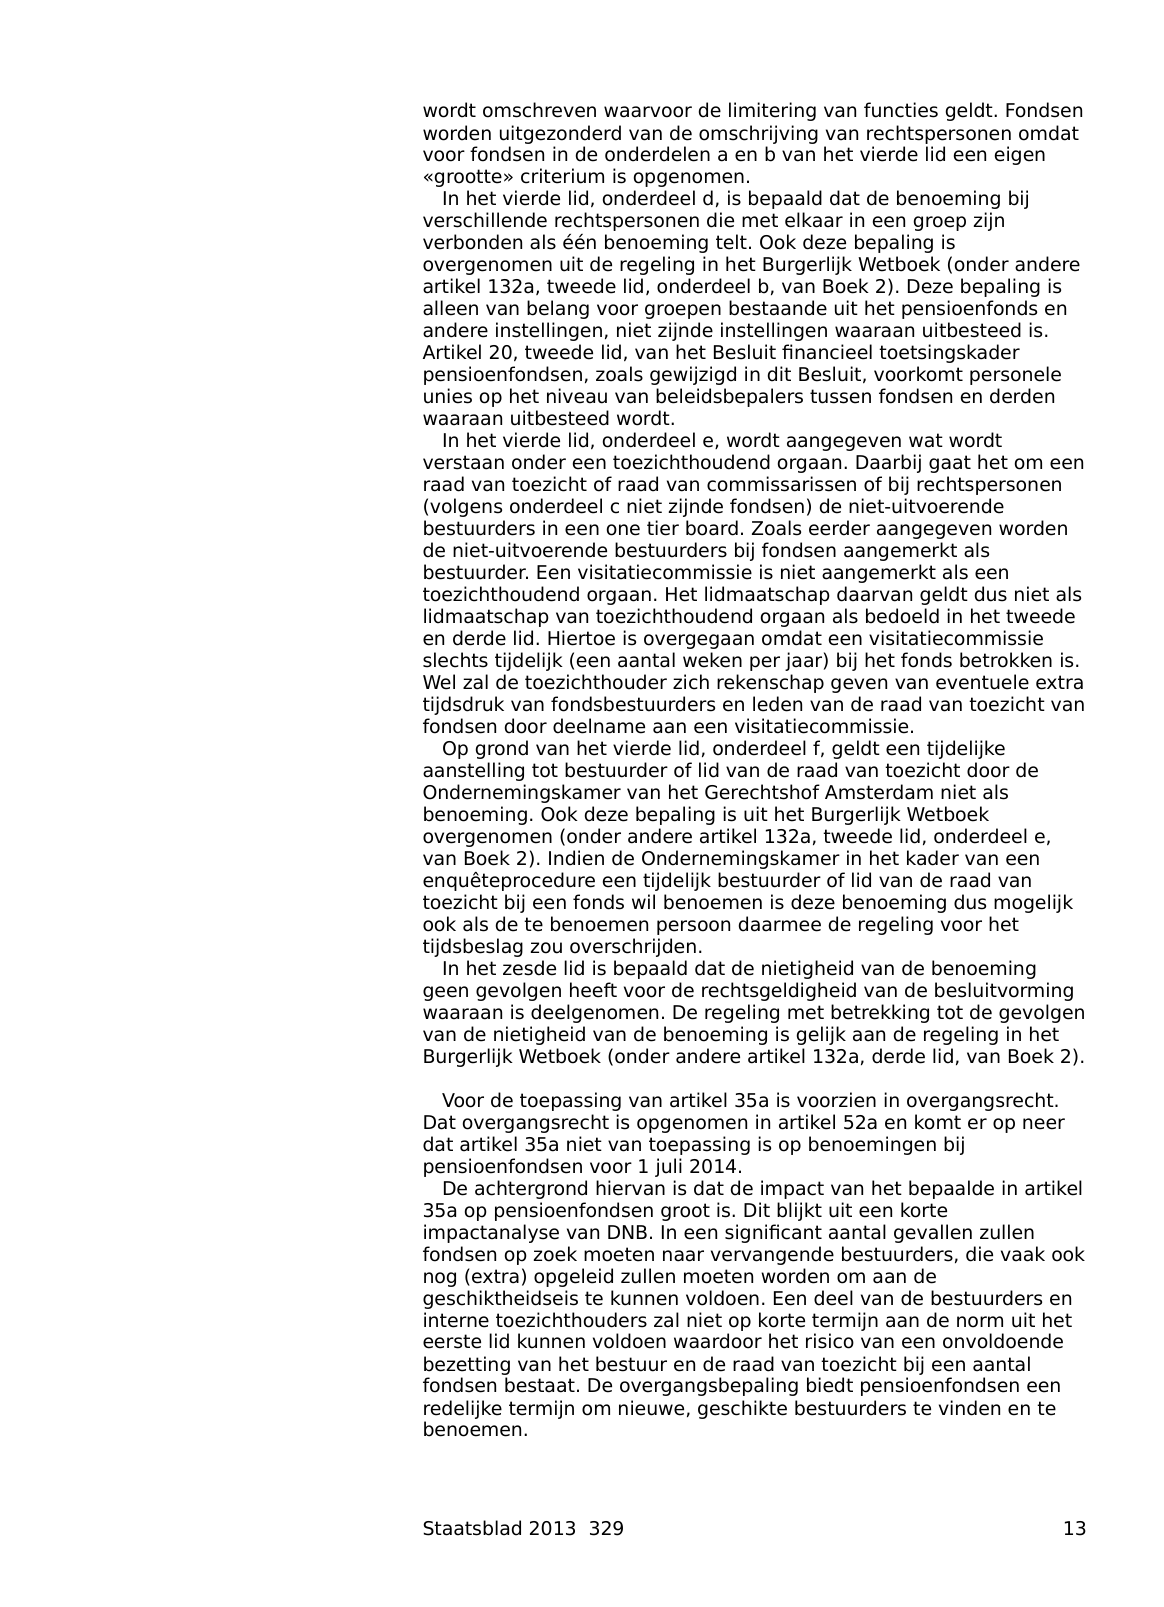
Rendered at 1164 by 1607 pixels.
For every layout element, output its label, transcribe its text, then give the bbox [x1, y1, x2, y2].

text wordt omschreven waarvoor de limitering van functies geldt. Fondsen worden uitgezonderd van de omschrijving van rechtspersonen omdat voor fondsen in de onderdelen a en b van het vierde lid een eigen «grootte» criterium is opgenomen. [422, 100, 1087, 188]
text De achtergrond hiervan is dat de impact van het bepaalde in artikel 35a op pensioenfondsen groot is. Dit blijkt uit een korte impactanalyse van DNB. In een significant aantal gevallen zullen fondsen op zoek moeten naar vervangende bestuurders, die vaak ook nog (extra) opgeleid zullen moeten worden om aan de geschiktheidseis te kunnen voldoen. Een deel van de bestuurders en interne toezichthouders zal niet op korte termijn aan de norm uit het eerste lid kunnen voldoen waardoor het risico van een onvoldoende bezetting van het bestuur en de raad van toezicht bij een aantal fondsen bestaat. De overgangsbepaling biedt pensioenfondsen een redelijke termijn om nieuwe, geschikte bestuurders te vinden en te benoemen. [422, 1178, 1087, 1441]
text Op grond van het vierde lid, onderdeel f, geldt een tijdelijke aanstelling tot bestuurder of lid van de raad van toezicht door de Ondernemingskamer van het Gerechtshof Amsterdam niet als benoeming. Ook deze bepaling is uit het Burgerlijk Wetboek overgenomen (onder andere artikel 132a, tweede lid, onderdeel e, van Boek 2). Indien de Ondernemingskamer in het kader van een enquêteprocedure een tijdelijk bestuurder of lid van de raad van toezicht bij een fonds wil benoemen is deze benoeming dus mogelijk ook als de te benoemen persoon daarmee de regeling voor het tijdsbeslag zou overschrijden. [422, 738, 1087, 958]
text In het vierde lid, onderdeel e, wordt aangegeven wat wordt verstaan onder een toezichthoudend orgaan. Daarbij gaat het om een raad van toezicht of raad van commissarissen of bij rechtspersonen (volgens onderdeel c niet zijnde fondsen) de niet-uitvoerende bestuurders in een one tier board. Zoals eerder aangegeven worden de niet-uitvoerende bestuurders bij fondsen aangemerkt als bestuurder. Een visitatiecommissie is niet aangemerkt als een toezichthoudend orgaan. Het lidmaatschap daarvan geldt dus niet als lidmaatschap van toezichthoudend orgaan als bedoeld in het tweede en derde lid. Hiertoe is overgegaan omdat een visitatiecommissie slechts tijdelijk (een aantal weken per jaar) bij het fonds betrokken is. Wel zal de toezichthouder zich rekenschap geven van eventuele extra tijdsdruk van fondsbestuurders en leden van de raad van toezicht van fondsen door deelname aan een visitatiecommissie. [422, 430, 1087, 738]
text In het vierde lid, onderdeel d, is bepaald dat de benoeming bij verschillende rechtspersonen die met elkaar in een groep zijn verbonden als één benoeming telt. Ook deze bepaling is overgenomen uit de regeling in het Burgerlijk Wetboek (onder andere artikel 132a, tweede lid, onderdeel b, van Boek 2). Deze bepaling is alleen van belang voor groepen bestaande uit het pensioenfonds en andere instellingen, niet zijnde instellingen waaraan uitbesteed is. Artikel 20, tweede lid, van het Besluit financieel toetsingskader pensioenfondsen, zoals gewijzigd in dit Besluit, voorkomt personele unies op het niveau van beleidsbepalers tussen fondsen en derden waaraan uitbesteed wordt. [422, 188, 1087, 430]
text In het zesde lid is bepaald dat de nietigheid van de benoeming geen gevolgen heeft voor de rechtsgeldigheid van de besluitvorming waaraan is deelgenomen. De regeling met betrekking tot de gevolgen van de nietigheid van de benoeming is gelijk aan de regeling in het Burgerlijk Wetboek (onder andere artikel 132a, derde lid, van Boek 2). [422, 958, 1087, 1067]
text Voor de toepassing van artikel 35a is voorzien in overgangsrecht. Dat overgangsrecht is opgenomen in artikel 52a en komt er op neer dat artikel 35a niet van toepassing is op benoemingen bij pensioenfondsen voor 1 juli 2014. [422, 1090, 1087, 1178]
